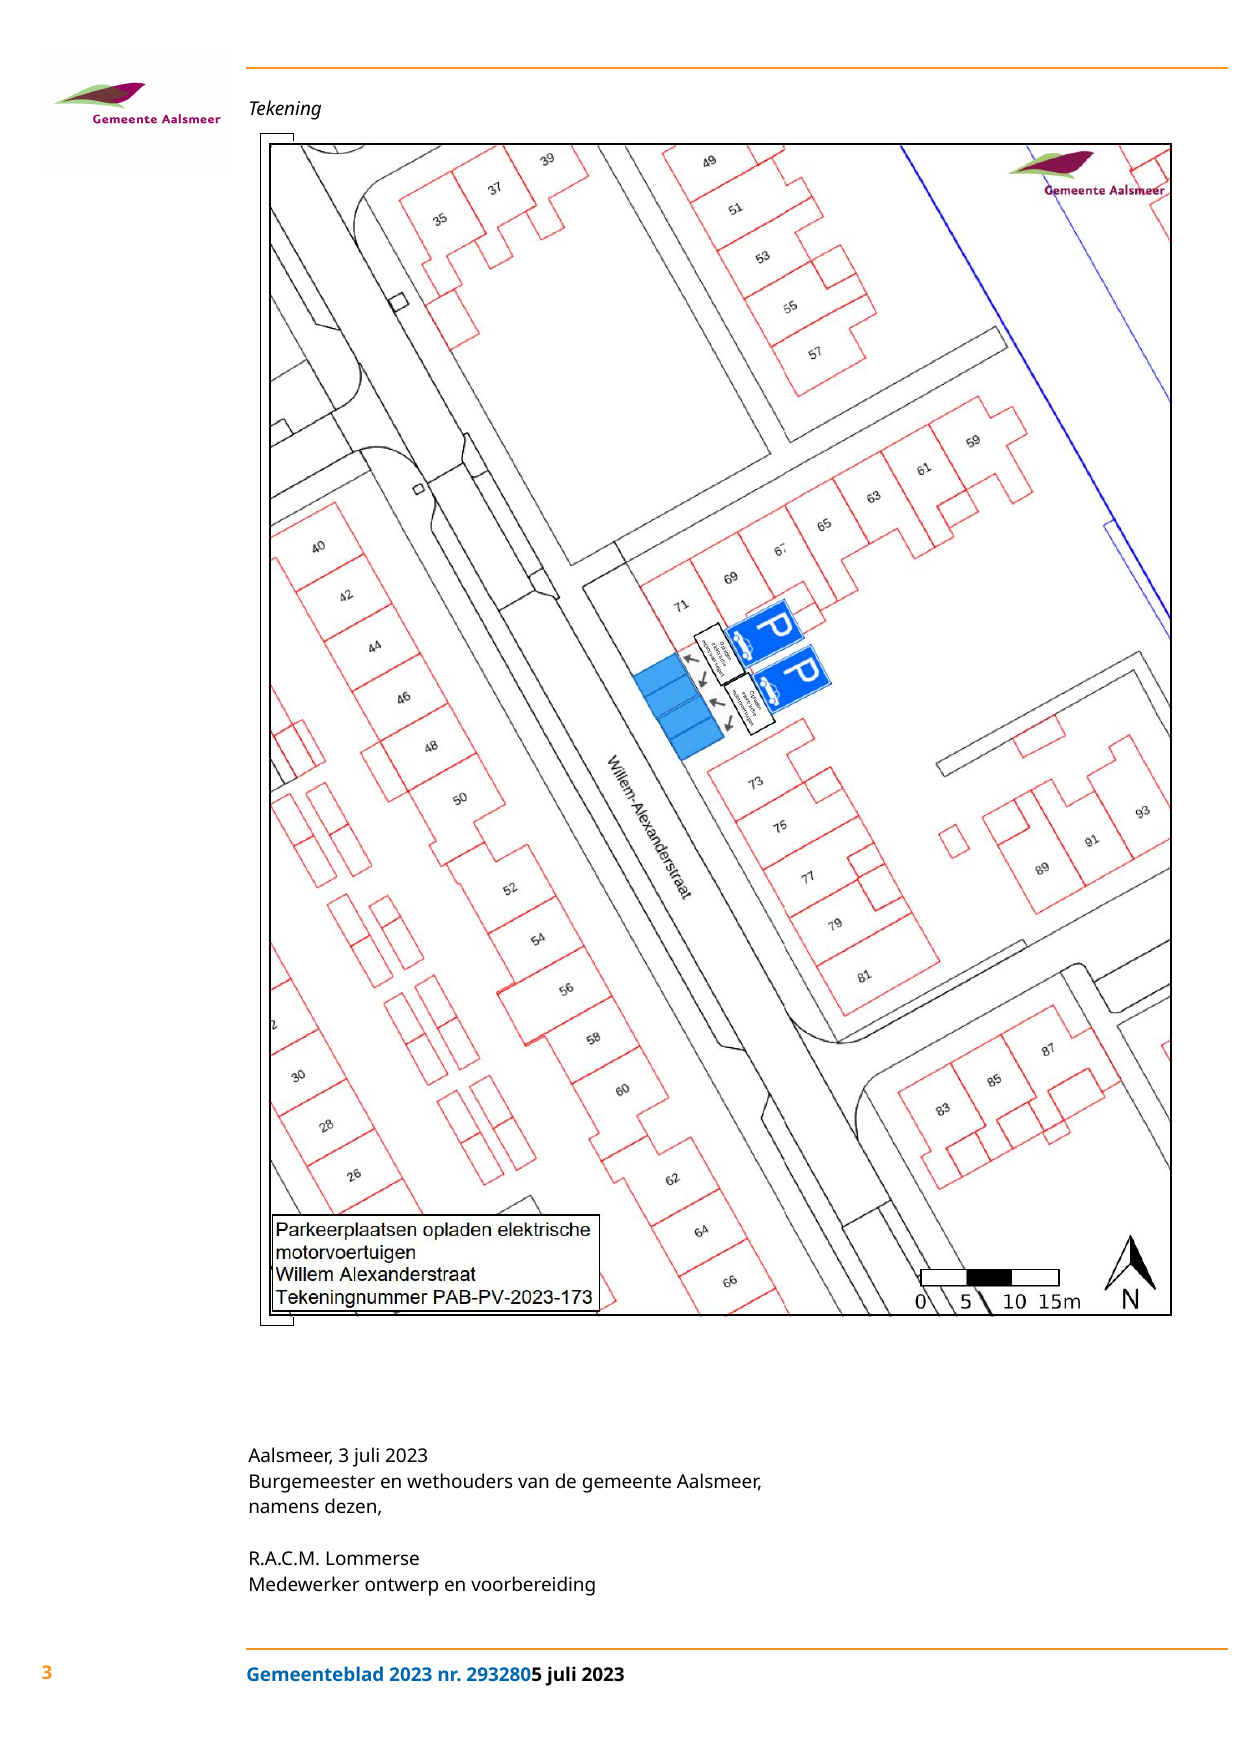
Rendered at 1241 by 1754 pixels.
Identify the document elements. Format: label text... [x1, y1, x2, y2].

picture [268, 141, 1173, 1317]
text Tekening [248, 95, 1152, 121]
text namens dezen, [248, 1494, 1152, 1519]
text Medewerker ontwerp en voorbereiding [248, 1571, 1152, 1597]
picture [41, 47, 231, 172]
text Burgemeester en wethouders van de gemeente Aalsmeer, [248, 1468, 1152, 1494]
text Aalsmeer, 3 juli 2023 [248, 1442, 1152, 1468]
text R.A.C.M. Lommerse [248, 1545, 1152, 1571]
